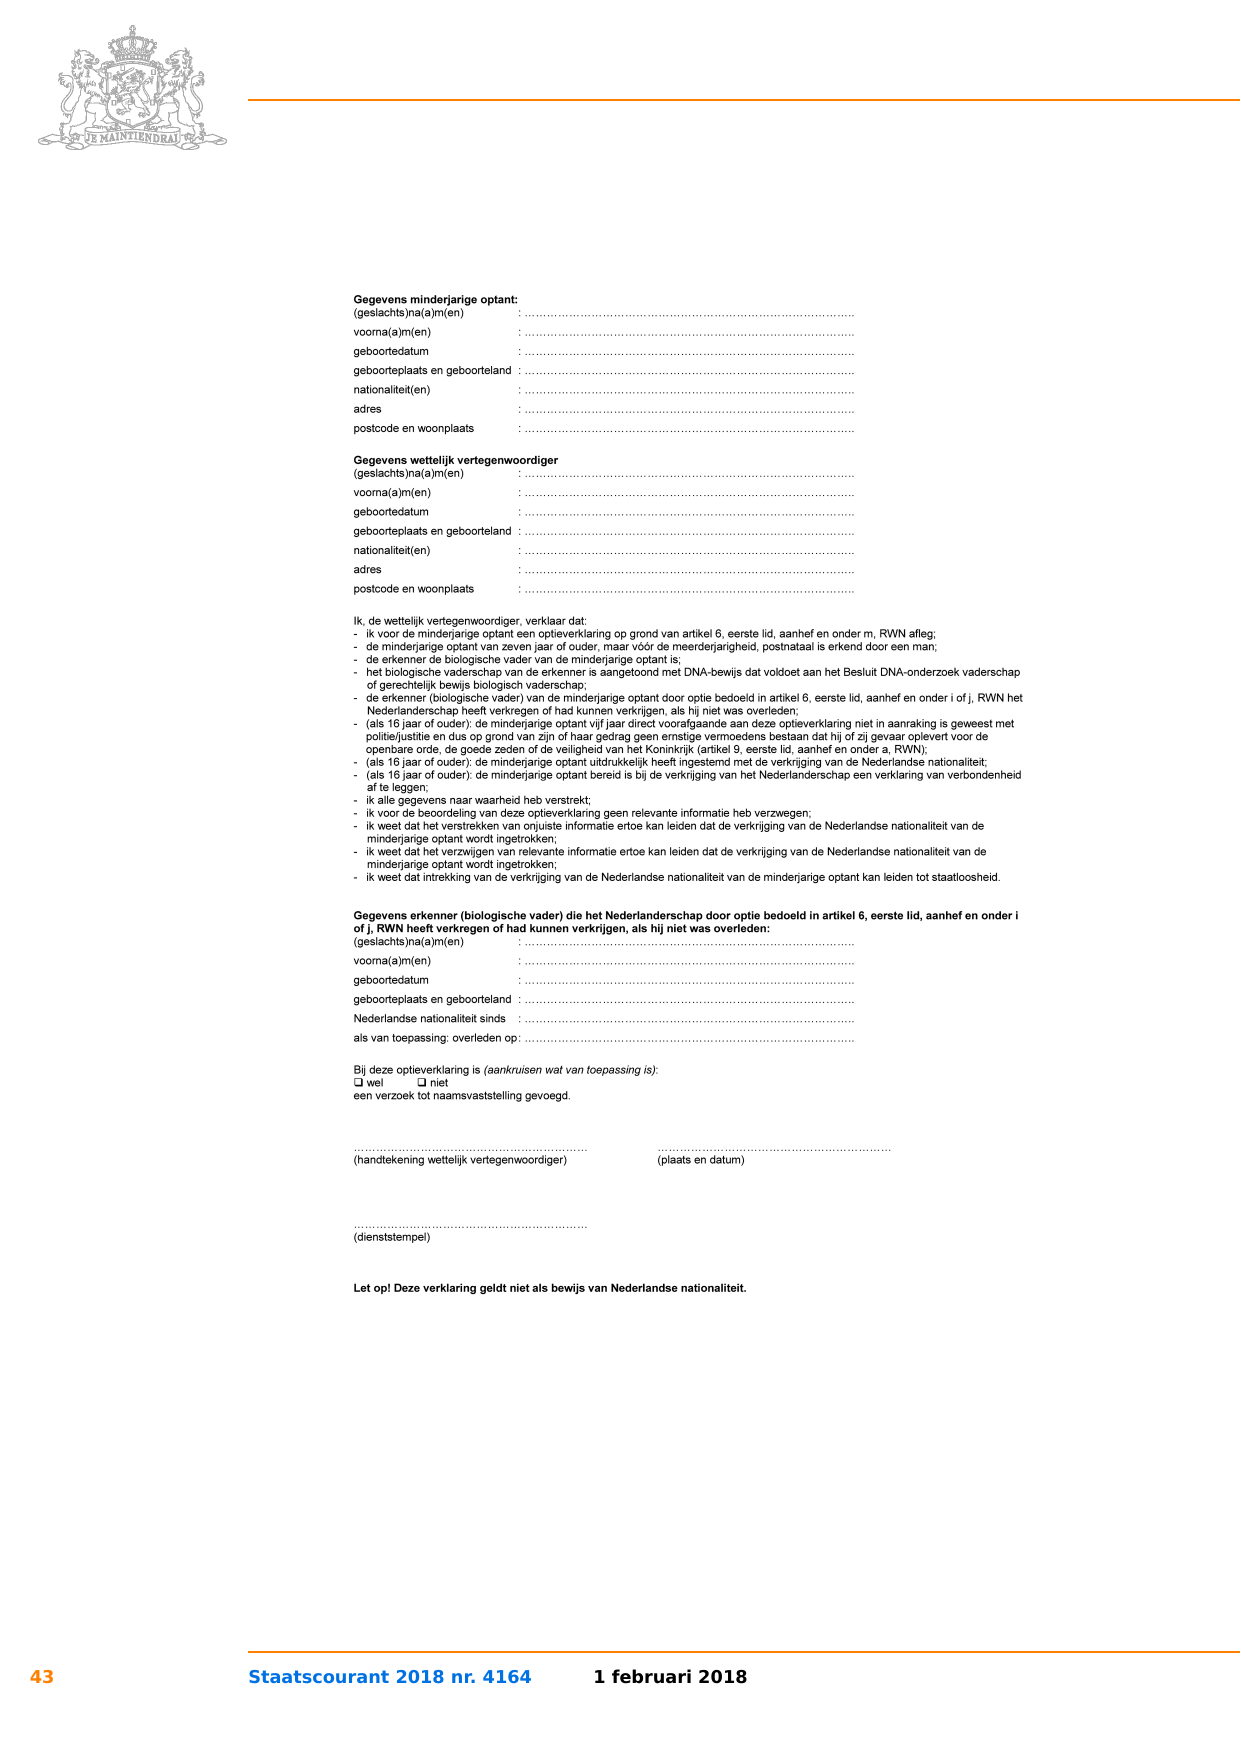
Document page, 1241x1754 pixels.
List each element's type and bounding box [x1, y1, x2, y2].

picture [38, 25, 227, 150]
picture [248, 155, 1134, 1407]
